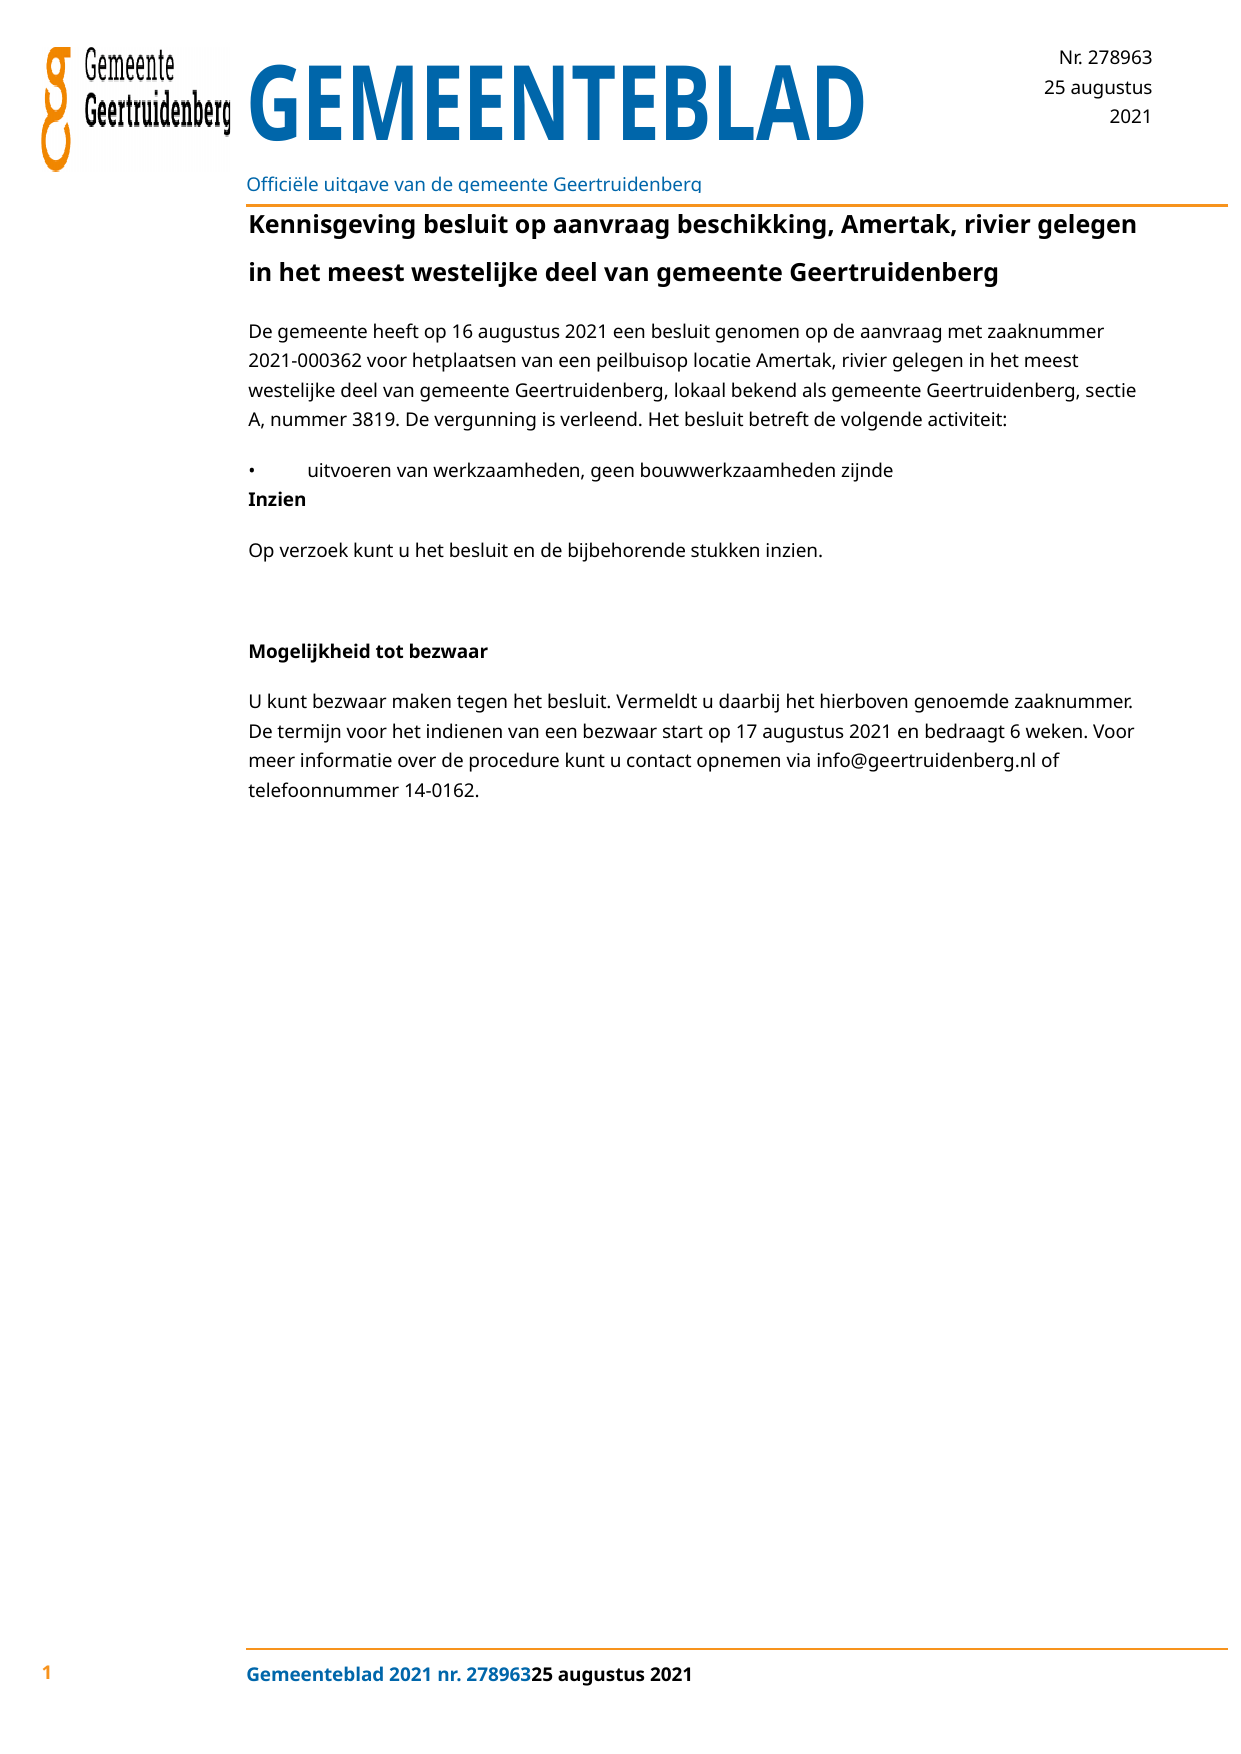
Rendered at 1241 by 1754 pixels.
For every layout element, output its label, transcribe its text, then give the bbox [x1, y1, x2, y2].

list uitvoeren van werkzaamheden, geen bouwwerkzaamheden zijnde [248, 457, 1152, 483]
text Op verzoek kunt u het besluit en de bijbehorende stukken inzien. [248, 537, 1152, 563]
text Kennisgeving besluit op aanvraag beschikking, Amertak, rivier gelegen in het meest westelijke deel van gemeente Geertruidenberg [248, 207, 1152, 288]
picture [41, 47, 231, 172]
text U kunt bezwaar maken tegen het besluit. Vermeldt u daarbij het hierboven genoemde zaaknummer. De termijn voor het indienen van een bezwaar start op 17 augustus 2021 en bedraagt 6 weken. Voor meer informatie over de procedure kunt u contact opnemen via info@geertruidenberg.nl of telefoonnummer 14-0162. [248, 688, 1152, 803]
text De gemeente heeft op 16 augustus 2021 een besluit genomen op de aanvraag met zaaknummer 2021-000362 voor hetplaatsen van een peilbuisop locatie Amertak, rivier gelegen in het meest westelijke deel van gemeente Geertruidenberg, lokaal bekend als gemeente Geertruidenberg, sectie A, nummer 3819. De vergunning is verleend. Het besluit betreft de volgende activiteit: [248, 318, 1152, 432]
text Mogelijkheid tot bezwaar [248, 638, 1152, 664]
text Inzien [248, 487, 1152, 512]
